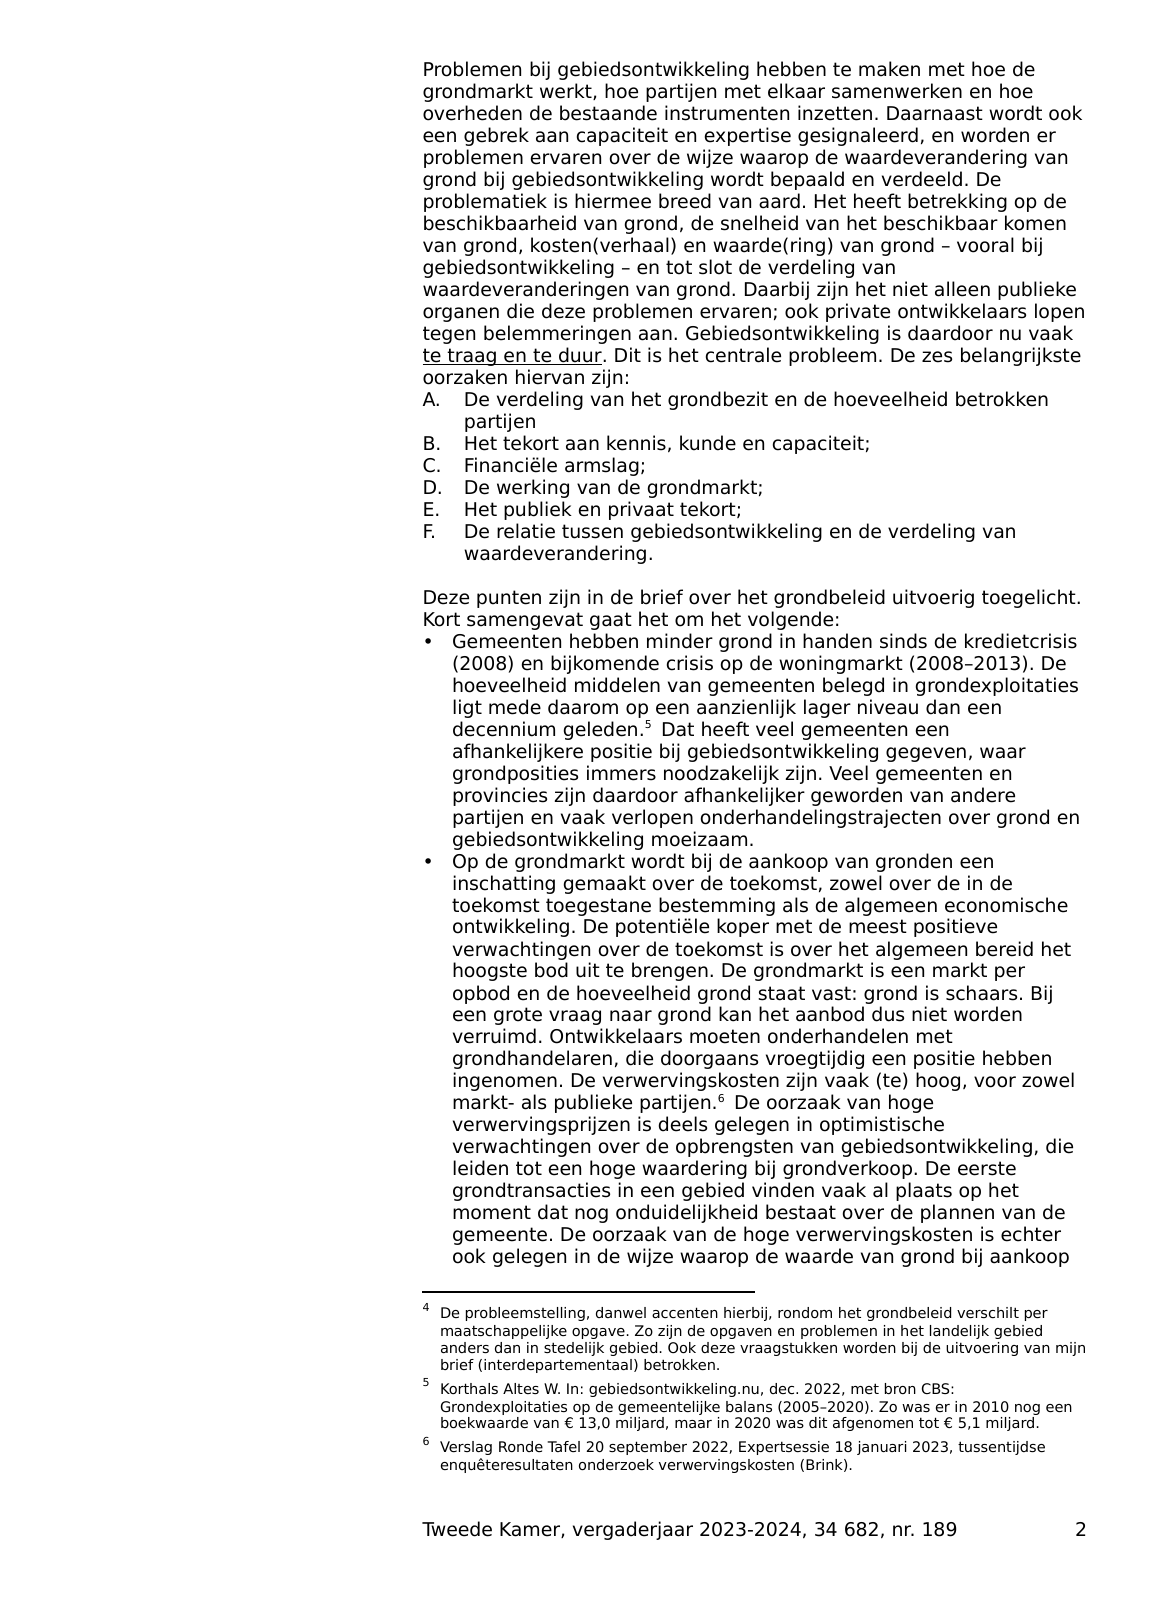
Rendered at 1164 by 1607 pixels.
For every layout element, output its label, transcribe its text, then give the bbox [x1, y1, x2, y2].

text D. De werking van de grondmarkt; [422, 477, 1087, 499]
text • Gemeenten hebben minder grond in handen sinds de kredietcrisis (2008) en bijkomende crisis op de woningmarkt (2008–2013). De hoeveelheid middelen van gemeenten belegd in grondexploitaties ligt mede daarom op een aanzienlijk lager niveau dan een decennium geleden. Dat heeft veel gemeenten een afhankelijkere positie bij gebiedsontwikkeling gegeven, waar grondposities immers noodzakelijk zijn. Veel gemeenten en provincies zijn daardoor afhankelijker geworden van andere partijen en vaak verlopen onderhandelingstrajecten over grond en gebiedsontwikkeling moeizaam. [422, 631, 1087, 851]
text Deze punten zijn in de brief over het grondbeleid uitvoerig toegelicht. Kort samengevat gaat het om het volgende: [422, 587, 1087, 631]
text Problemen bij gebiedsontwikkeling hebben te maken met hoe de grondmarkt werkt, hoe partijen met elkaar samenwerken en hoe overheden de bestaande instrumenten inzetten. Daarnaast wordt ook een gebrek aan capaciteit en expertise gesignaleerd, en worden er problemen ervaren over de wijze waarop de waardeverandering van grond bij gebiedsontwikkeling wordt bepaald en verdeeld. De problematiek is hiermee breed van aard. Het heeft betrekking op de beschikbaarheid van grond, de snelheid van het beschikbaar komen van grond, kosten(verhaal) en waarde(ring) van grond – vooral bij gebiedsontwikkeling – en tot slot de verdeling van waardeveranderingen van grond. Daarbij zijn het niet alleen publieke organen die deze problemen ervaren; ook private ontwikkelaars lopen tegen belemmeringen aan. Gebiedsontwikkeling is daardoor nu vaak te traag en te duur. Dit is het centrale probleem. De zes belangrijkste oorzaken hiervan zijn: [422, 59, 1087, 389]
text • Op de grondmarkt wordt bij de aankoop van gronden een inschatting gemaakt over de toekomst, zowel over de in de toekomst toegestane bestemming als de algemeen economische ontwikkeling. De potentiële koper met de meest positieve verwachtingen over de toekomst is over het algemeen bereid het hoogste bod uit te brengen. De grondmarkt is een markt per opbod en de hoeveelheid grond staat vast: grond is schaars. Bij een grote vraag naar grond kan het aanbod dus niet worden verruimd. Ontwikkelaars moeten onderhandelen met grondhandelaren, die doorgaans vroegtijdig een positie hebben ingenomen. De verwervingskosten zijn vaak (te) hoog, voor zowel markt- als publieke partijen. De oorzaak van hoge verwervingsprijzen is deels gelegen in optimistische verwachtingen over de opbrengsten van gebiedsontwikkeling, die leiden tot een hoge waardering bij grondverkoop. De eerste grondtransacties in een gebied vinden vaak al plaats op het moment dat nog onduidelijkheid bestaat over de plannen van de gemeente. De oorzaak van de hoge verwervingskosten is echter ook gelegen in de wijze waarop de waarde van grond bij aankoop [422, 851, 1087, 1268]
text De probleemstelling, danwel accenten hierbij, rondom het grondbeleid verschilt per maatschappelijke opgave. Zo zijn de opgaven en problemen in het landelijk gebied anders dan in stedelijk gebied. Ook deze vraagstukken worden bij de uitvoering van mijn brief (interdepartementaal) betrokken. [422, 1301, 1087, 1374]
text Korthals Altes W. In: gebiedsontwikkeling.nu, dec. 2022, met bron CBS: Grondexploitaties op de gemeentelijke balans (2005–2020). Zo was er in 2010 nog een boekwaarde van € 13,0 miljard, maar in 2020 was dit afgenomen tot € 5,1 miljard. [422, 1377, 1087, 1432]
text F. De relatie tussen gebiedsontwikkeling en de verdeling van waardeverandering. [422, 521, 1087, 564]
text Verslag Ronde Tafel 20 september 2022, Expertsessie 18 januari 2023, tussentijdse enquêteresultaten onderzoek verwervingskosten (Brink). [422, 1435, 1087, 1474]
text E. Het publiek en privaat tekort; [422, 499, 1087, 521]
text C. Financiële armslag; [422, 455, 1087, 477]
text B. Het tekort aan kennis, kunde en capaciteit; [422, 433, 1087, 455]
text A. De verdeling van het grondbezit en de hoeveelheid betrokken partijen [422, 389, 1087, 433]
